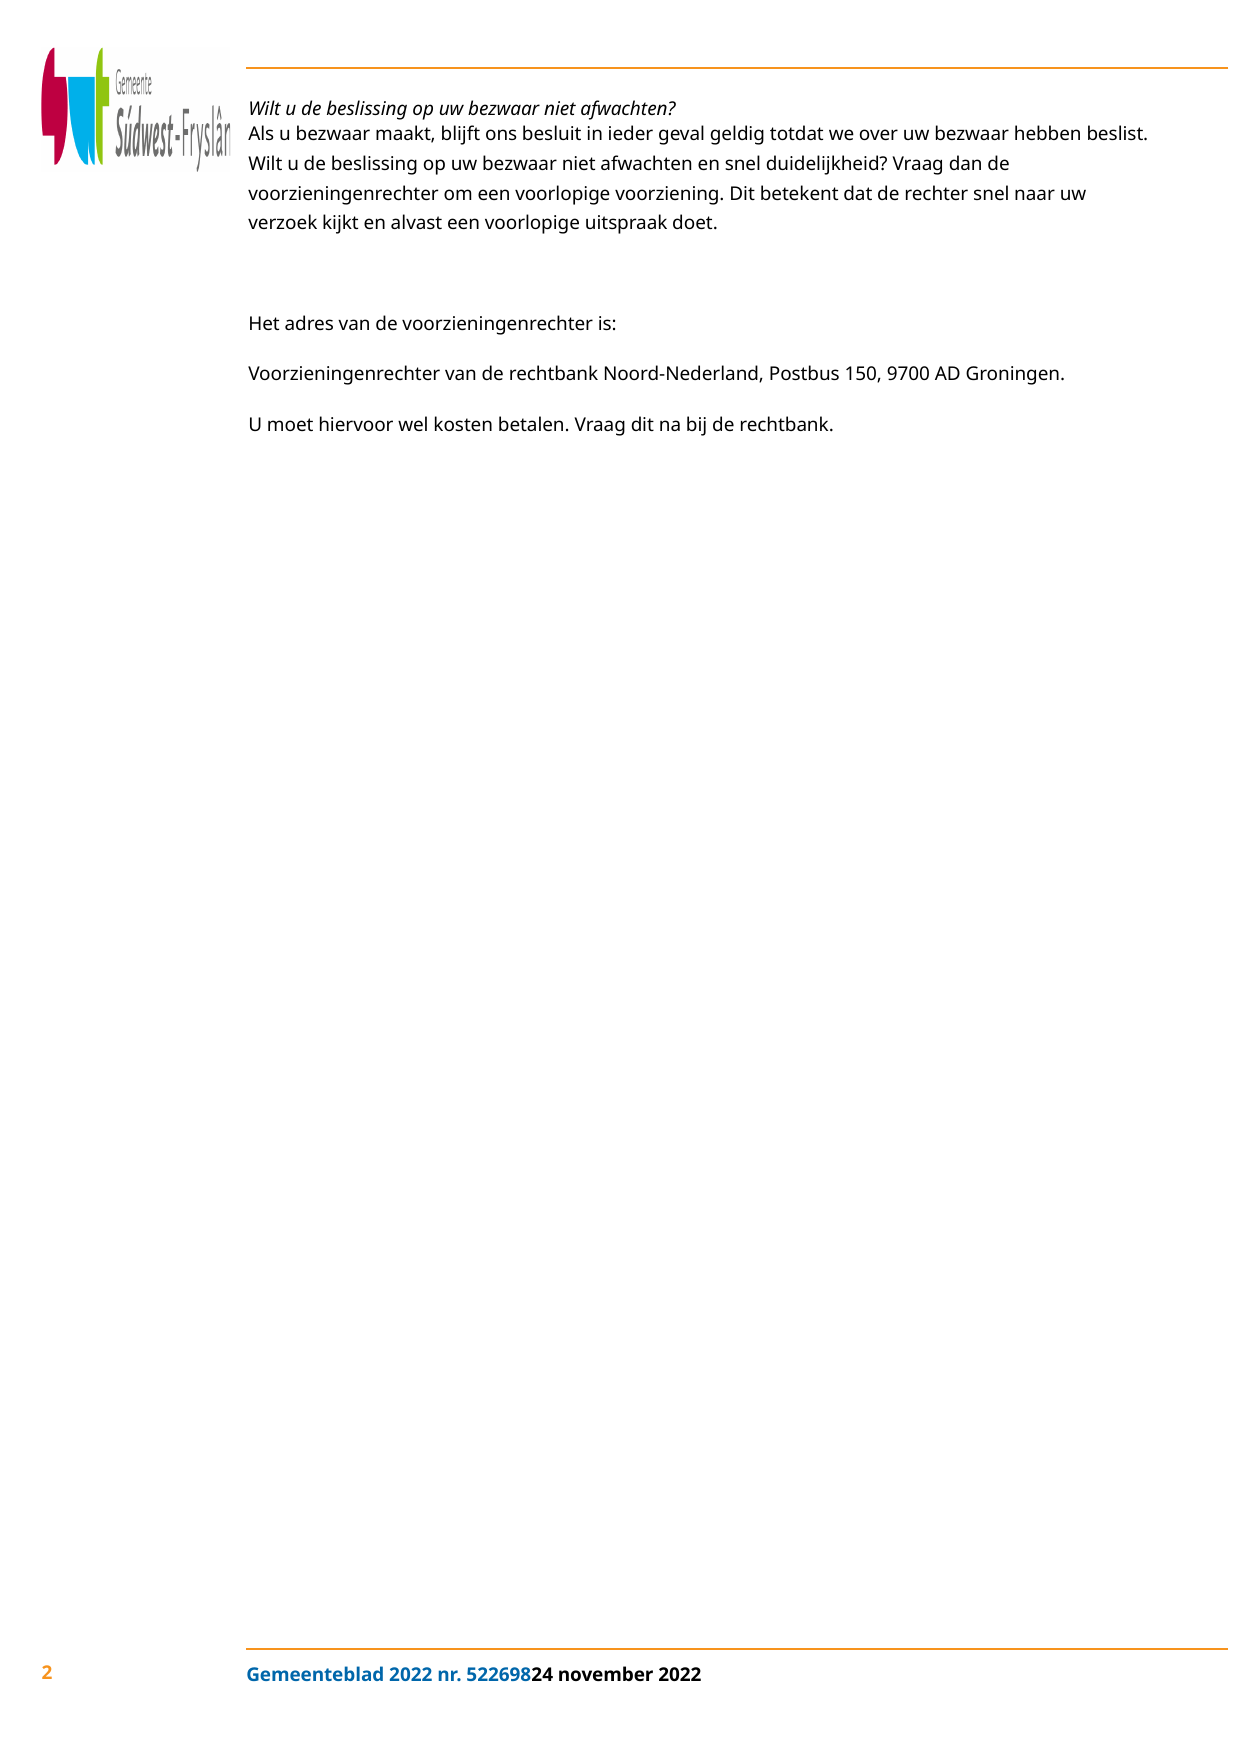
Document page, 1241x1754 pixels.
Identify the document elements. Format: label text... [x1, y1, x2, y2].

text Wilt u de beslissing op uw bezwaar niet afwachten? [248, 95, 1152, 121]
text Het adres van de voorzieningenrechter is: [248, 310, 1152, 336]
text U moet hiervoor wel kosten betalen. Vraag dit na bij de rechtbank. [248, 411, 1152, 437]
picture [41, 47, 231, 172]
text Voorzieningenrechter van de rechtbank Noord-Nederland, Postbus 150, 9700 AD Groningen. [248, 361, 1152, 386]
text Als u bezwaar maakt, blijft ons besluit in ieder geval geldig totdat we over uw bezwaar hebben beslist. Wilt u de beslissing op uw bezwaar niet afwachten en snel duidelijkheid? Vraag dan de voorzieningenrechter om een voorlopige voorziening. Dit betekent dat de rechter snel naar uw verzoek kijkt en alvast een voorlopige uitspraak doet. [248, 121, 1152, 235]
